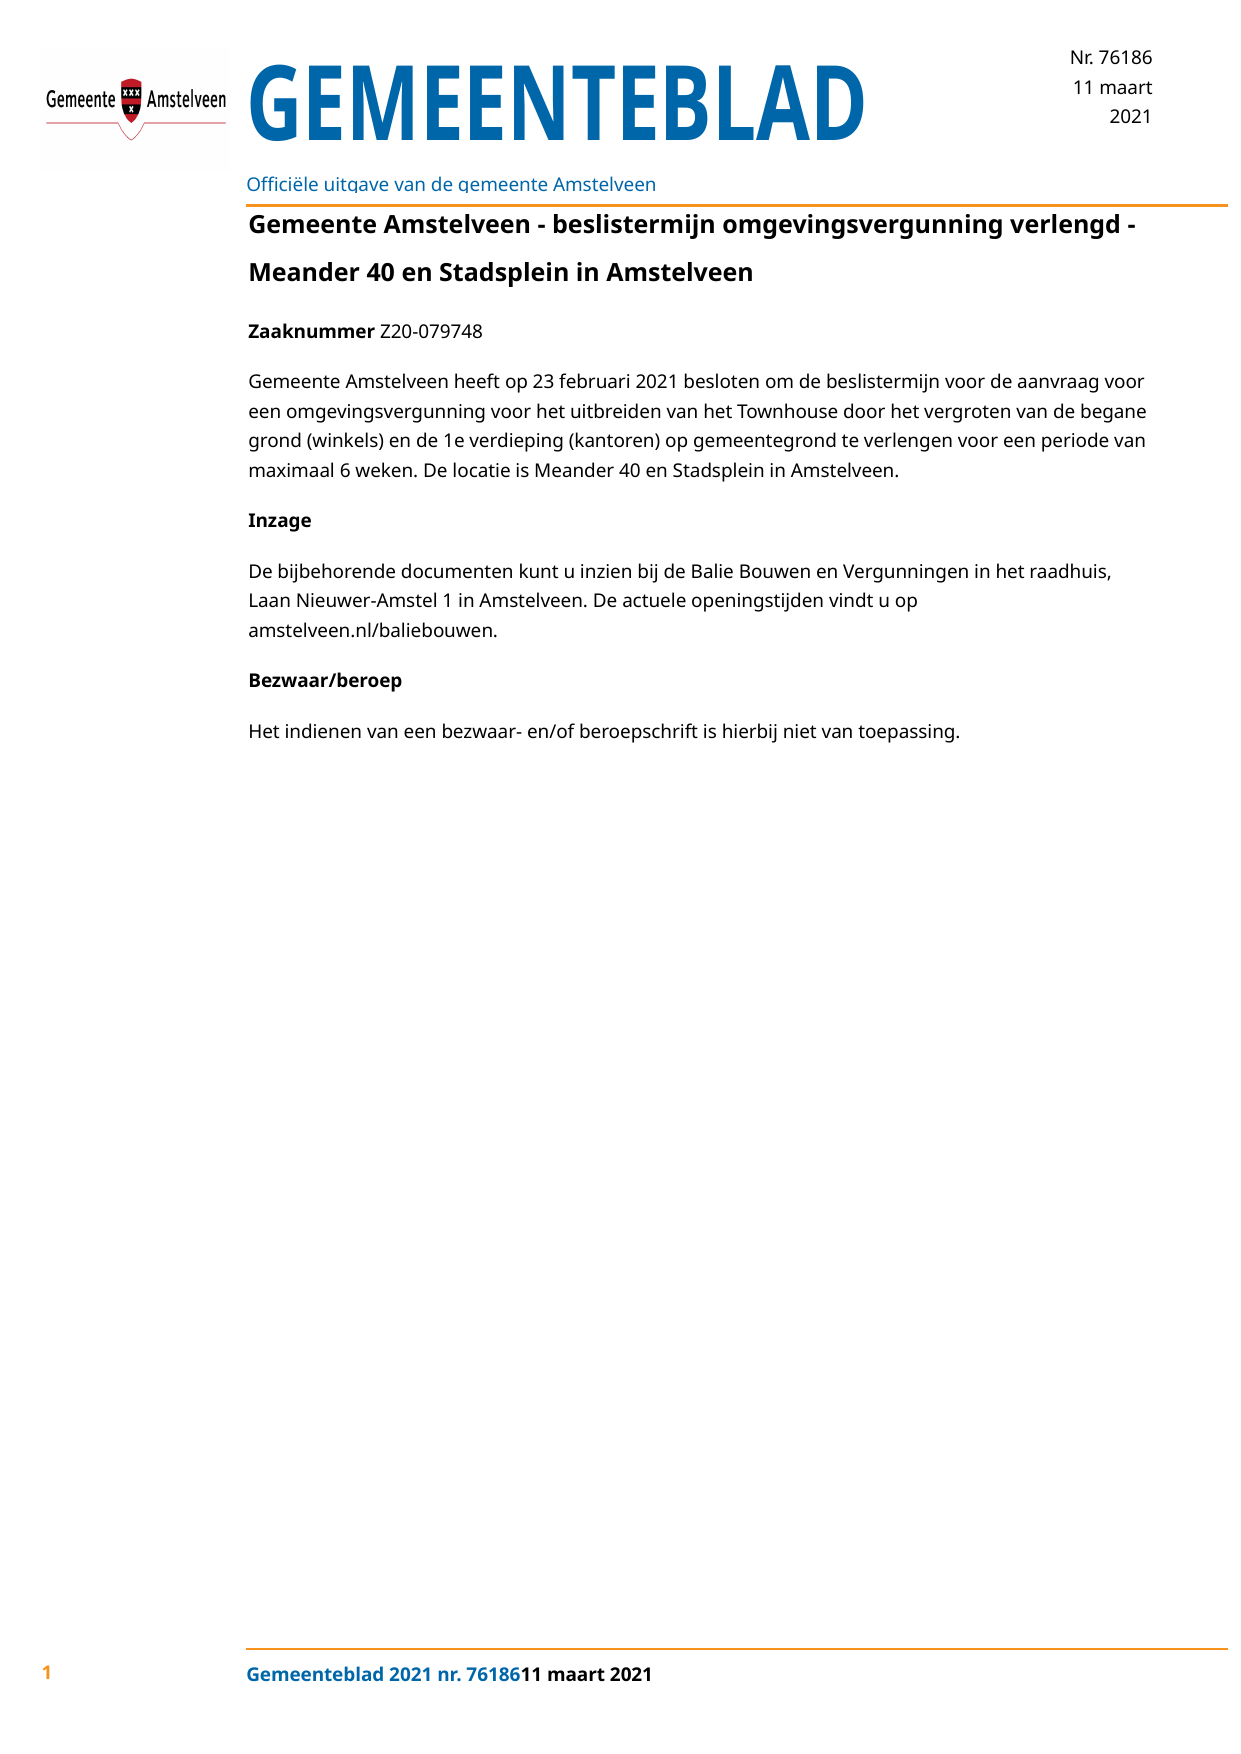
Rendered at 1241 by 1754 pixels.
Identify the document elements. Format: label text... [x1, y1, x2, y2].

text Inzage [248, 507, 1152, 533]
picture [41, 47, 231, 172]
text Gemeente Amstelveen - beslistermijn omgevingsvergunning verlengd - Meander 40 en Stadsplein in Amstelveen [248, 207, 1152, 288]
text Zaaknummer Z20-079748 [248, 318, 1152, 344]
text Gemeente Amstelveen heeft op 23 februari 2021 besloten om de beslistermijn voor de aanvraag voor een omgevingsvergunning voor het uitbreiden van het Townhouse door het vergroten van de begane grond (winkels) en de 1e verdieping (kantoren) op gemeentegrond te verlengen voor een periode van maximaal 6 weken. De locatie is Meander 40 en Stadsplein in Amstelveen. [248, 368, 1152, 483]
text Het indienen van een bezwaar- en/of beroepschrift is hierbij niet van toepassing. [248, 718, 1152, 744]
text De bijbehorende documenten kunt u inzien bij de Balie Bouwen en Vergunningen in het raadhuis, Laan Nieuwer-Amstel 1 in Amstelveen. De actuele openingstijden vindt u op amstelveen.nl/baliebouwen. [248, 558, 1152, 643]
text Bezwaar/beroep [248, 667, 1152, 693]
